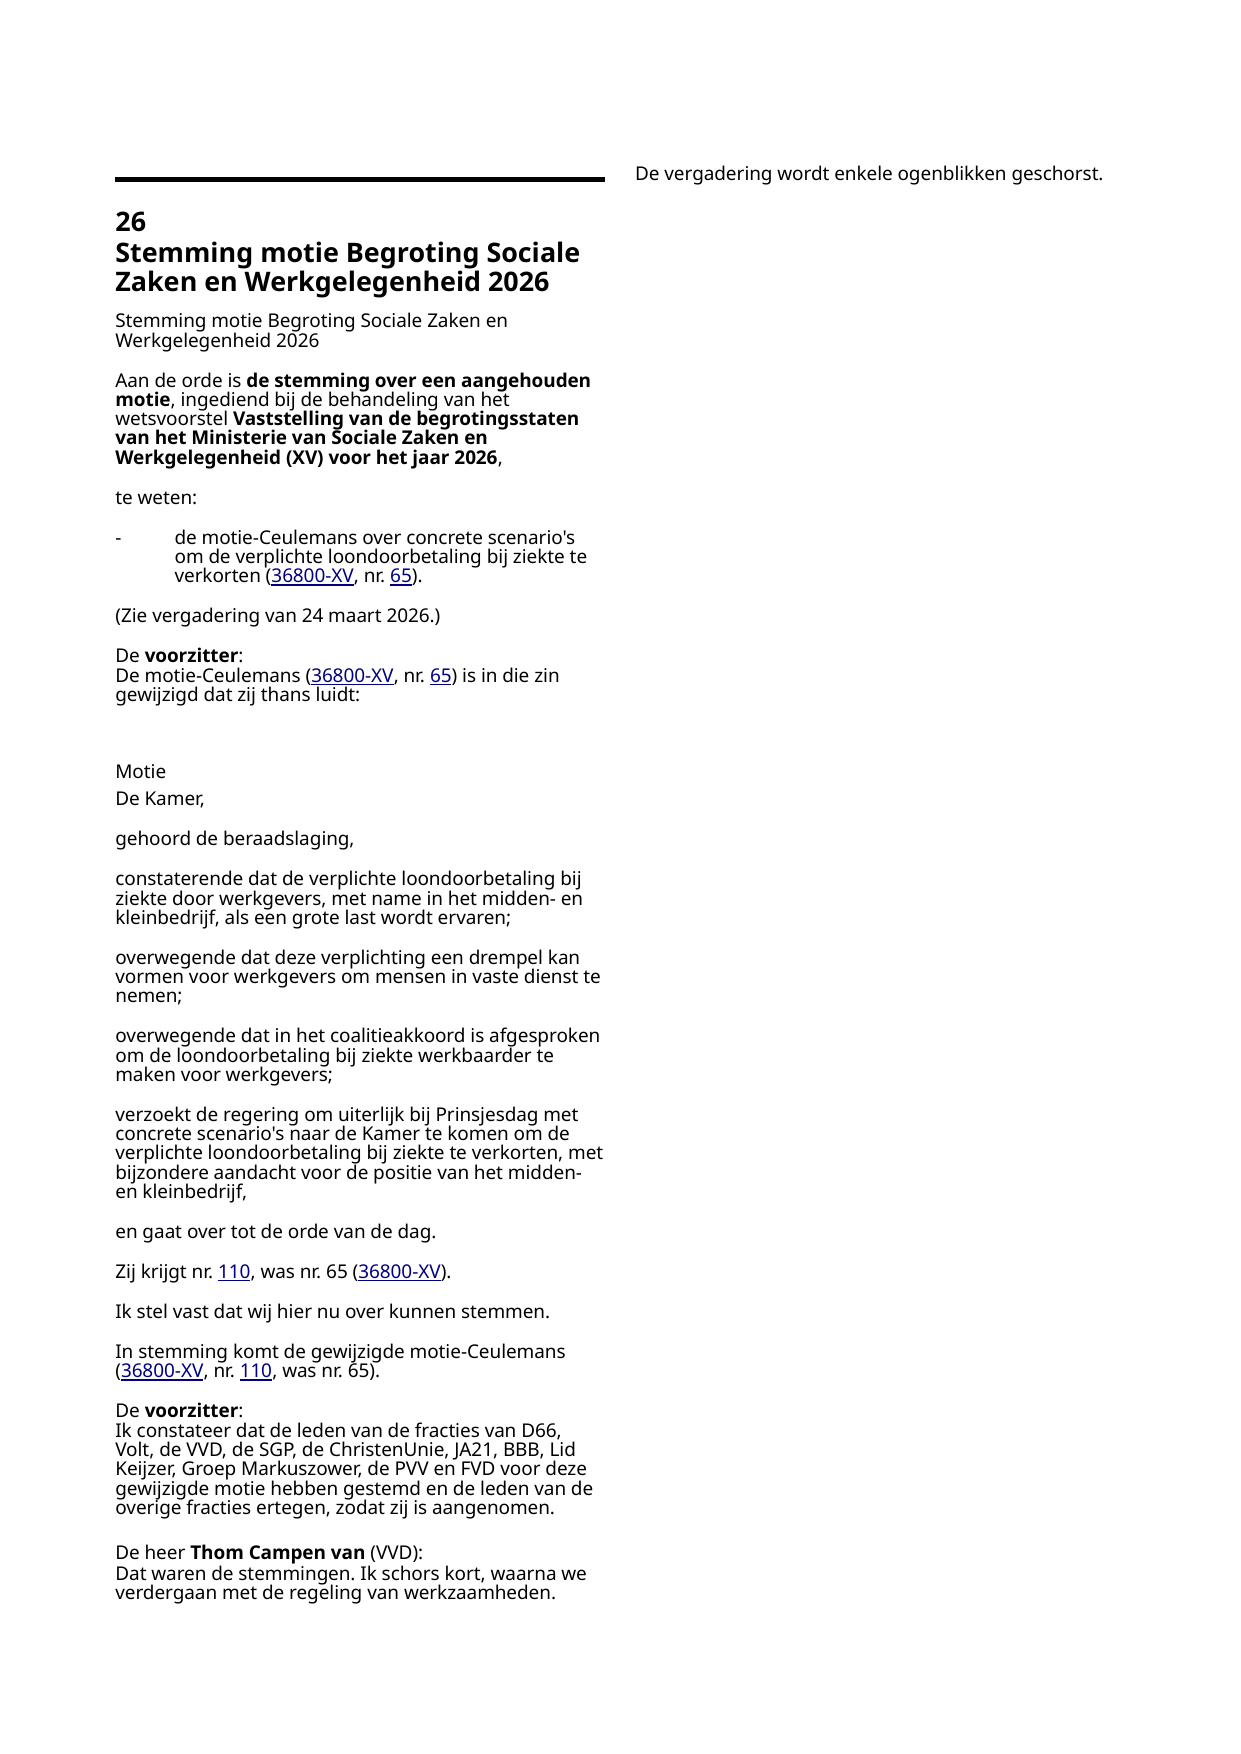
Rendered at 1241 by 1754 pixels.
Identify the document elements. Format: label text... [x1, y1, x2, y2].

text Dat waren de stemmingen. Ik schors kort, waarna we verdergaan met de regeling van werkzaamheden. [115, 1564, 605, 1603]
list de motie-Ceulemans over concrete scenario's om de verplichte loondoorbetaling bij ziekte te verkorten (36800-XV, nr. 65). [115, 529, 605, 586]
text Ik stel vast dat wij hier nu over kunnen stemmen. [115, 1303, 605, 1322]
text De motie-Ceulemans (36800-XV, nr. 65) is in die zin gewijzigd dat zij thans luidt: [115, 667, 605, 705]
text Ik constateer dat de leden van de fracties van D66, Volt, de VVD, de SGP, de ChristenUnie, JA21, BBB, Lid Keijzer, Groep Markuszower, de PVV en FVD voor deze gewijzigde motie hebben gestemd en de leden van de overige fracties ertegen, zodat zij is aangenomen. [115, 1422, 605, 1518]
text De voorzitter: [115, 1402, 605, 1422]
text Stemming motie Begroting Sociale Zaken en Werkgelegenheid 2026 [115, 239, 605, 312]
text Aan de orde is de stemming over een aangehouden motie, ingediend bij de behandeling van het wetsvoorstel Vaststelling van de begrotingsstaten van het Ministerie van Sociale Zaken en Werkgelegenheid (XV) voor het jaar 2026, [115, 372, 605, 468]
text De voorzitter: [115, 647, 605, 667]
text (Zie vergadering van 24 maart 2026.) [115, 607, 605, 626]
text In stemming komt de gewijzigde motie-Ceulemans (36800-XV, nr. 110, was nr. 65). [115, 1343, 605, 1382]
text De heer Thom Campen van (VVD): [115, 1539, 605, 1564]
text Zij krijgt nr. 110, was nr. 65 (36800-XV). [115, 1263, 605, 1282]
text 26 [115, 203, 605, 239]
text overwegende dat deze verplichting een drempel kan vormen voor werkgevers om mensen in vaste dienst te nemen; [115, 949, 605, 1007]
text te weten: [115, 489, 605, 508]
text De vergadering wordt enkele ogenblikken geschorst. [635, 165, 1125, 184]
text verzoekt de regering om uiterlijk bij Prinsjesdag met concrete scenario's naar de Kamer te komen om de verplichte loondoorbetaling bij ziekte te verkorten, met bijzondere aandacht voor de positie van het midden- en kleinbedrijf, [115, 1106, 605, 1202]
text overwegende dat in het coalitieakkoord is afgesproken om de loondoorbetaling bij ziekte werkbaarder te maken voor werkgevers; [115, 1027, 605, 1085]
text gehoord de beraadslaging, [115, 830, 605, 849]
text constaterende dat de verplichte loondoorbetaling bij ziekte door werkgevers, met name in het midden- en kleinbedrijf, als een grote last wordt ervaren; [115, 870, 605, 928]
text De Kamer, [115, 790, 605, 809]
text en gaat over tot de orde van de dag. [115, 1223, 605, 1242]
text Stemming motie Begroting Sociale Zaken en Werkgelegenheid 2026 [115, 312, 605, 351]
text Motie [115, 758, 605, 784]
